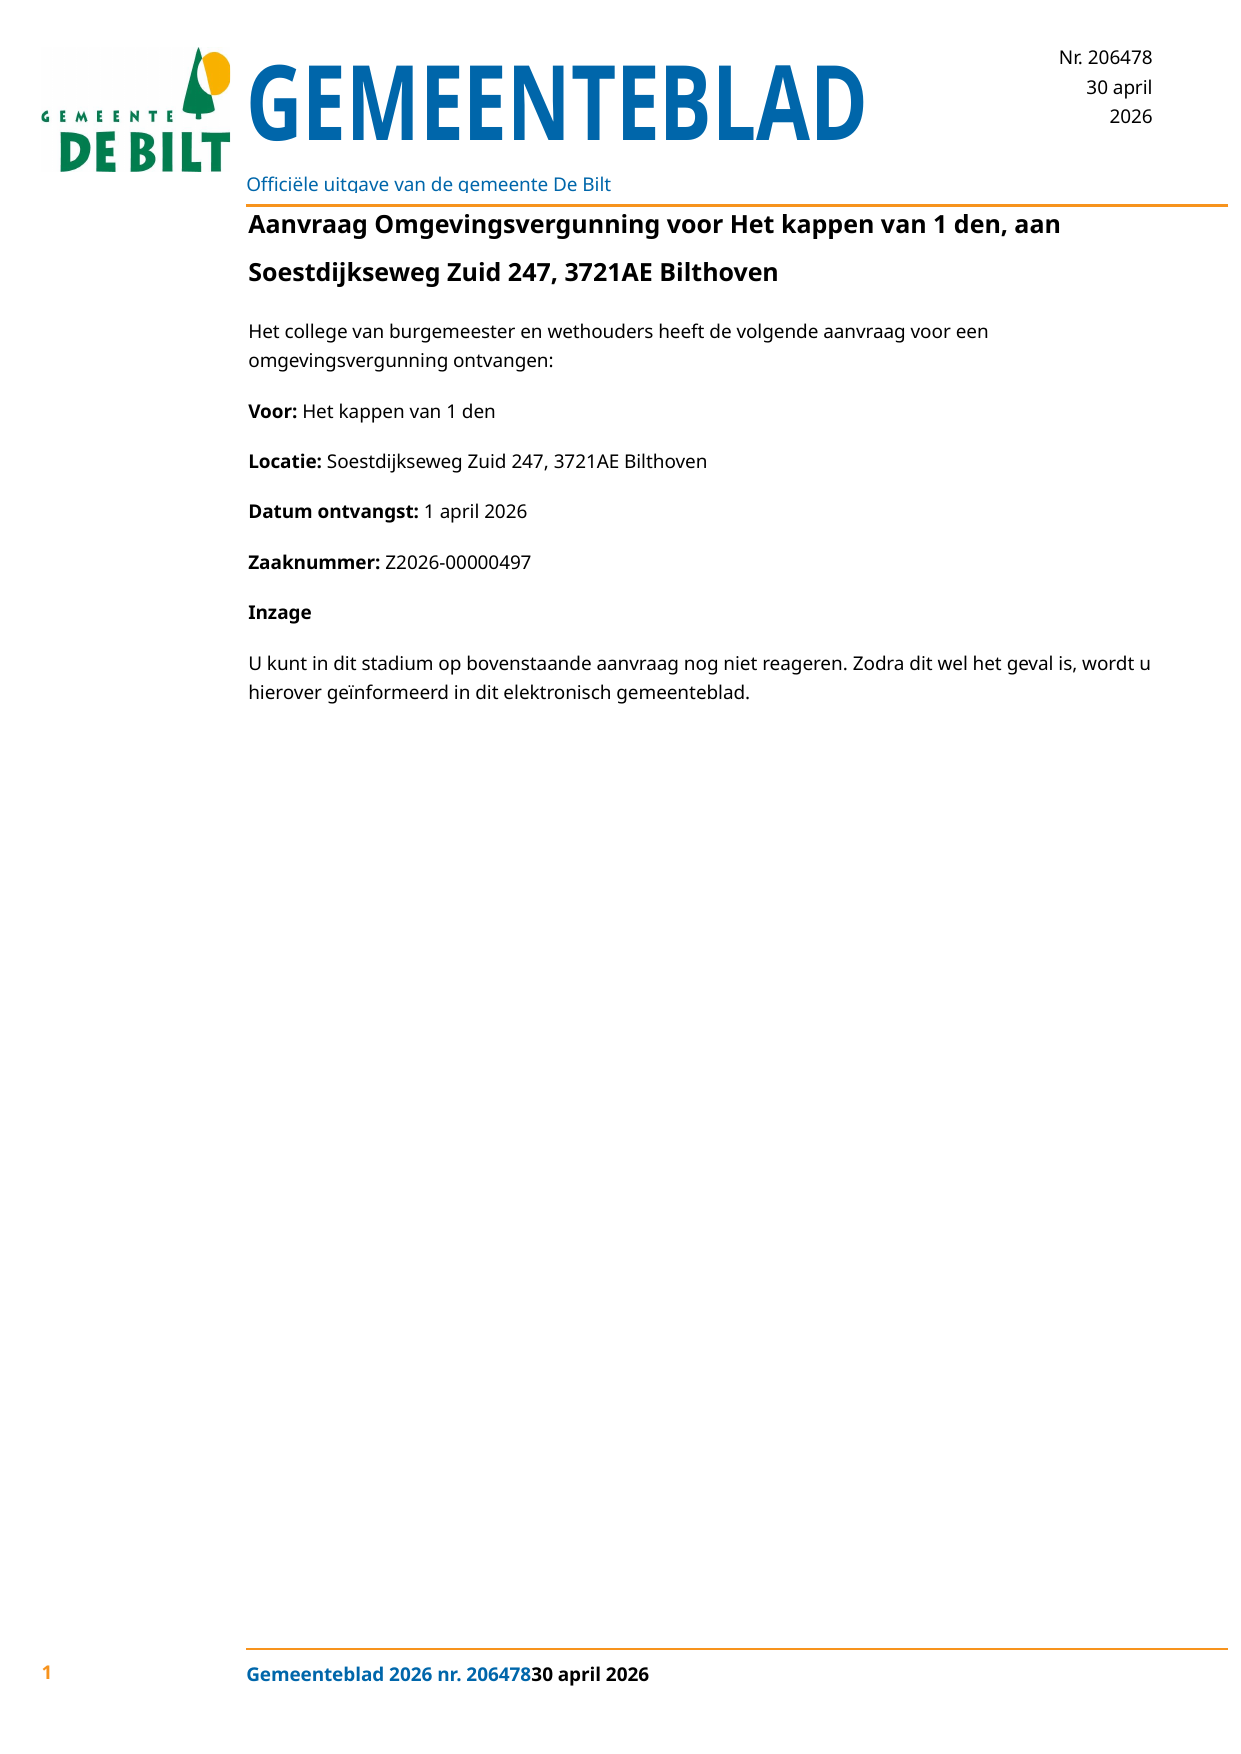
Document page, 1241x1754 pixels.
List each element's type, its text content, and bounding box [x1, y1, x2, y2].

text Inzage [248, 599, 1152, 625]
picture [41, 47, 231, 172]
text Het college van burgemeester en wethouders heeft de volgende aanvraag voor een omgevingsvergunning ontvangen: [248, 318, 1152, 373]
text Locatie: Soestdijkseweg Zuid 247, 3721AE Bilthoven [248, 448, 1152, 474]
text Zaaknummer: Z2026-00000497 [248, 549, 1152, 575]
text Aanvraag Omgevingsvergunning voor Het kappen van 1 den, aan Soestdijkseweg Zuid 247, 3721AE Bilthoven [248, 207, 1152, 288]
text Datum ontvangst: 1 april 2026 [248, 499, 1152, 524]
text Voor: Het kappen van 1 den [248, 398, 1152, 424]
text U kunt in dit stadium op bovenstaande aanvraag nog niet reageren. Zodra dit wel het geval is, wordt u hierover geïnformeerd in dit elektronisch gemeenteblad. [248, 650, 1152, 705]
